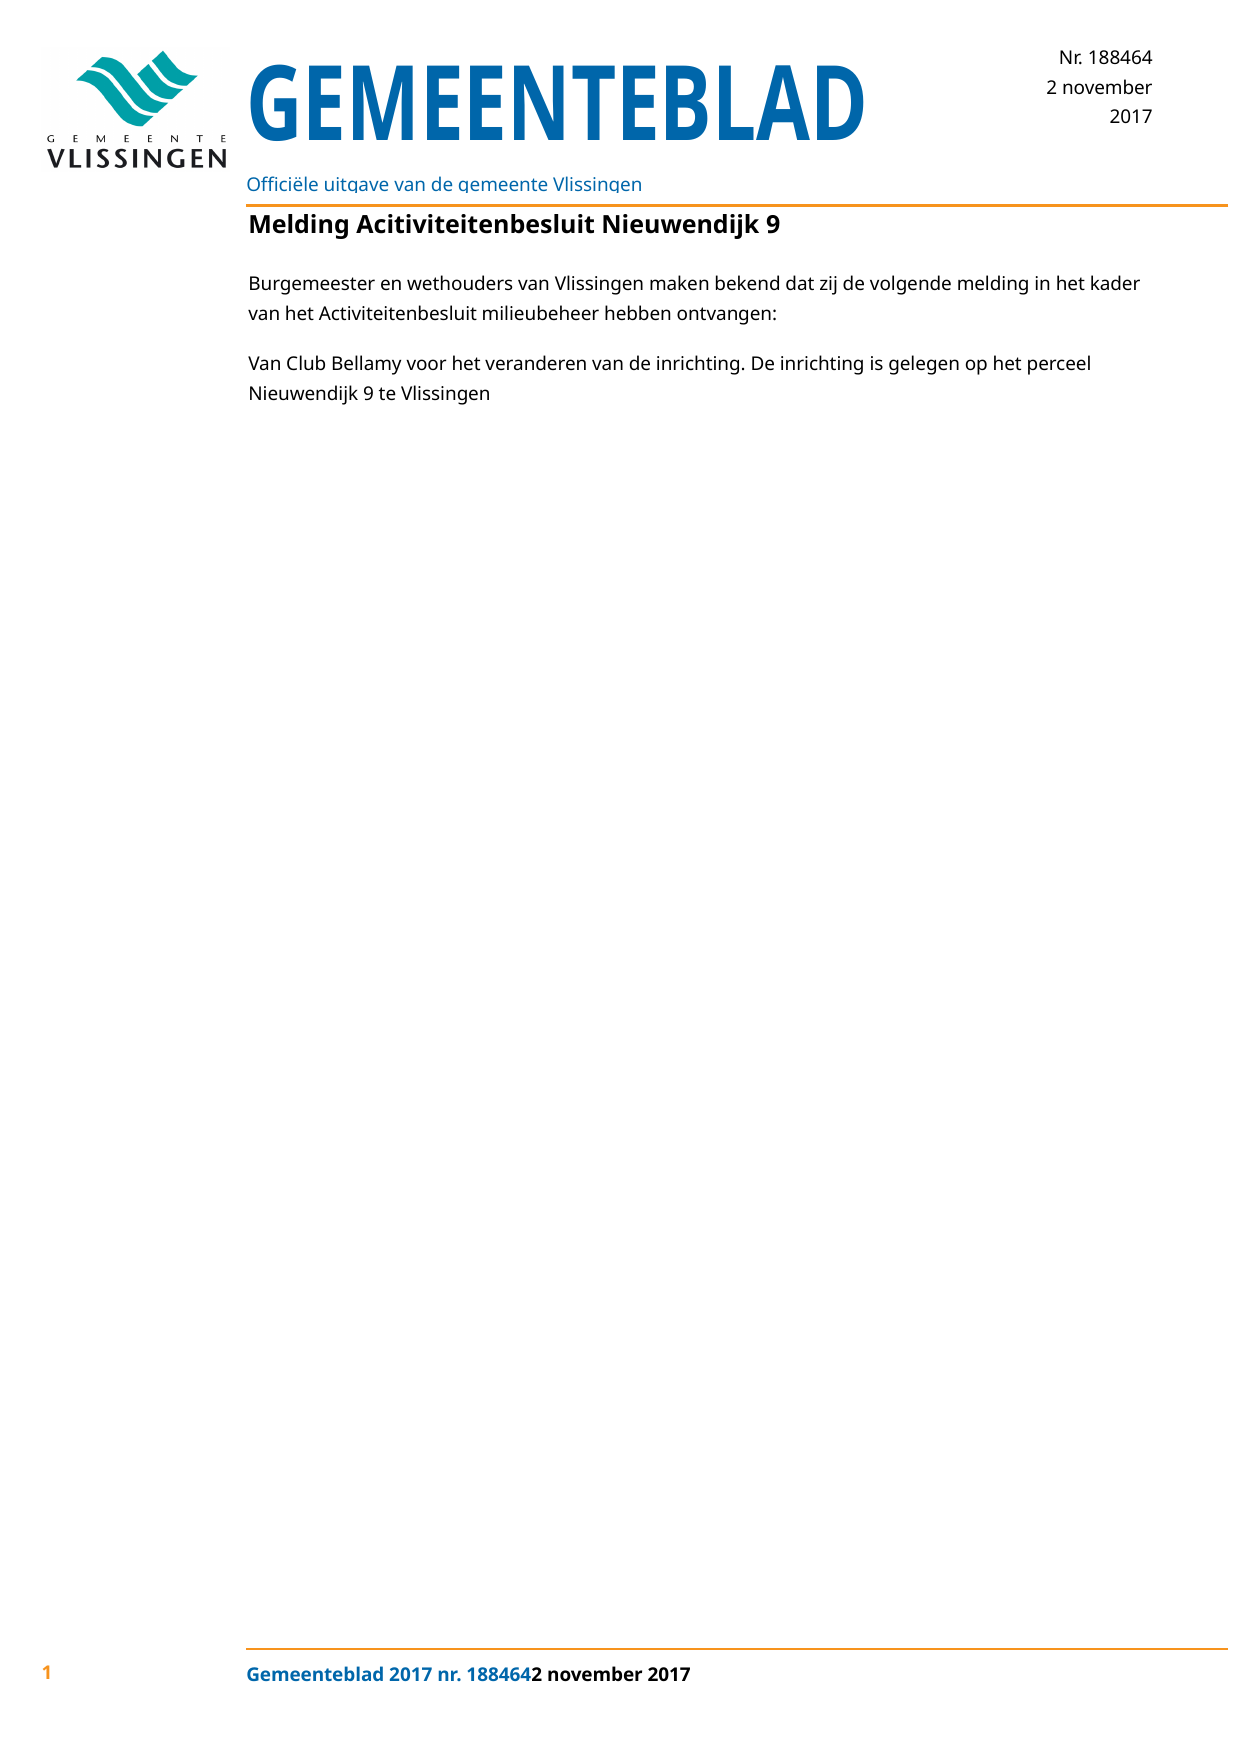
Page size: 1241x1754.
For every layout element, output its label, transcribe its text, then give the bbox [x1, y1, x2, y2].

text Burgemeester en wethouders van Vlissingen maken bekend dat zij de volgende melding in het kader van het Activiteitenbesluit milieubeheer hebben ontvangen: [248, 270, 1152, 326]
text Van Club Bellamy voor het veranderen van de inrichting. De inrichting is gelegen op het perceel Nieuwendijk 9 te Vlissingen [248, 350, 1152, 406]
text Melding Acitiviteitenbesluit Nieuwendijk 9 [248, 207, 1152, 241]
picture [41, 47, 231, 172]
